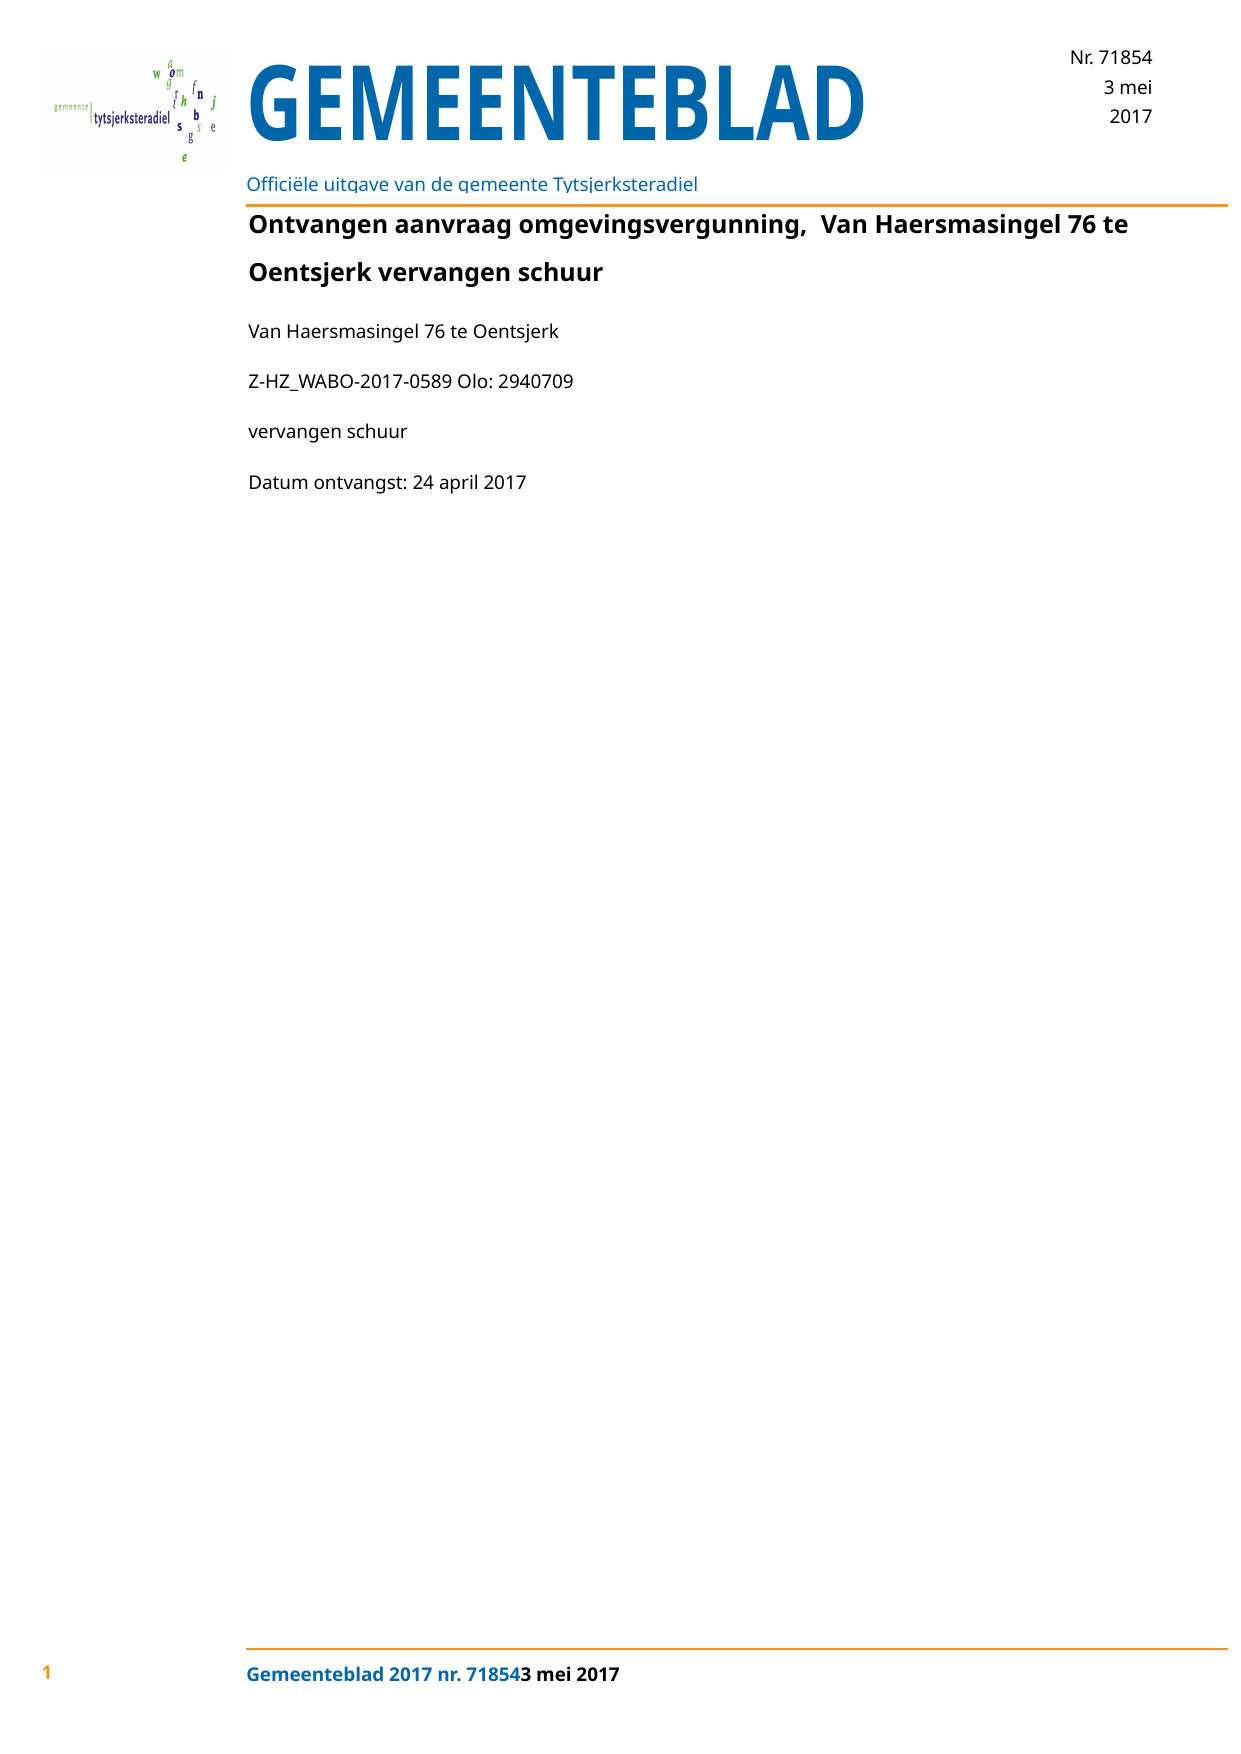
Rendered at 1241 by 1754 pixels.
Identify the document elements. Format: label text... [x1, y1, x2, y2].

picture [41, 47, 231, 172]
text Ontvangen aanvraag omgevingsvergunning, Van Haersmasingel 76 te Oentsjerk vervangen schuur [248, 207, 1152, 288]
text Z-HZ_WABO-2017-0589 Olo: 2940709 [248, 368, 1152, 394]
text Datum ontvangst: 24 april 2017 [248, 469, 1152, 495]
text Van Haersmasingel 76 te Oentsjerk [248, 318, 1152, 344]
text vervangen schuur [248, 419, 1152, 444]
